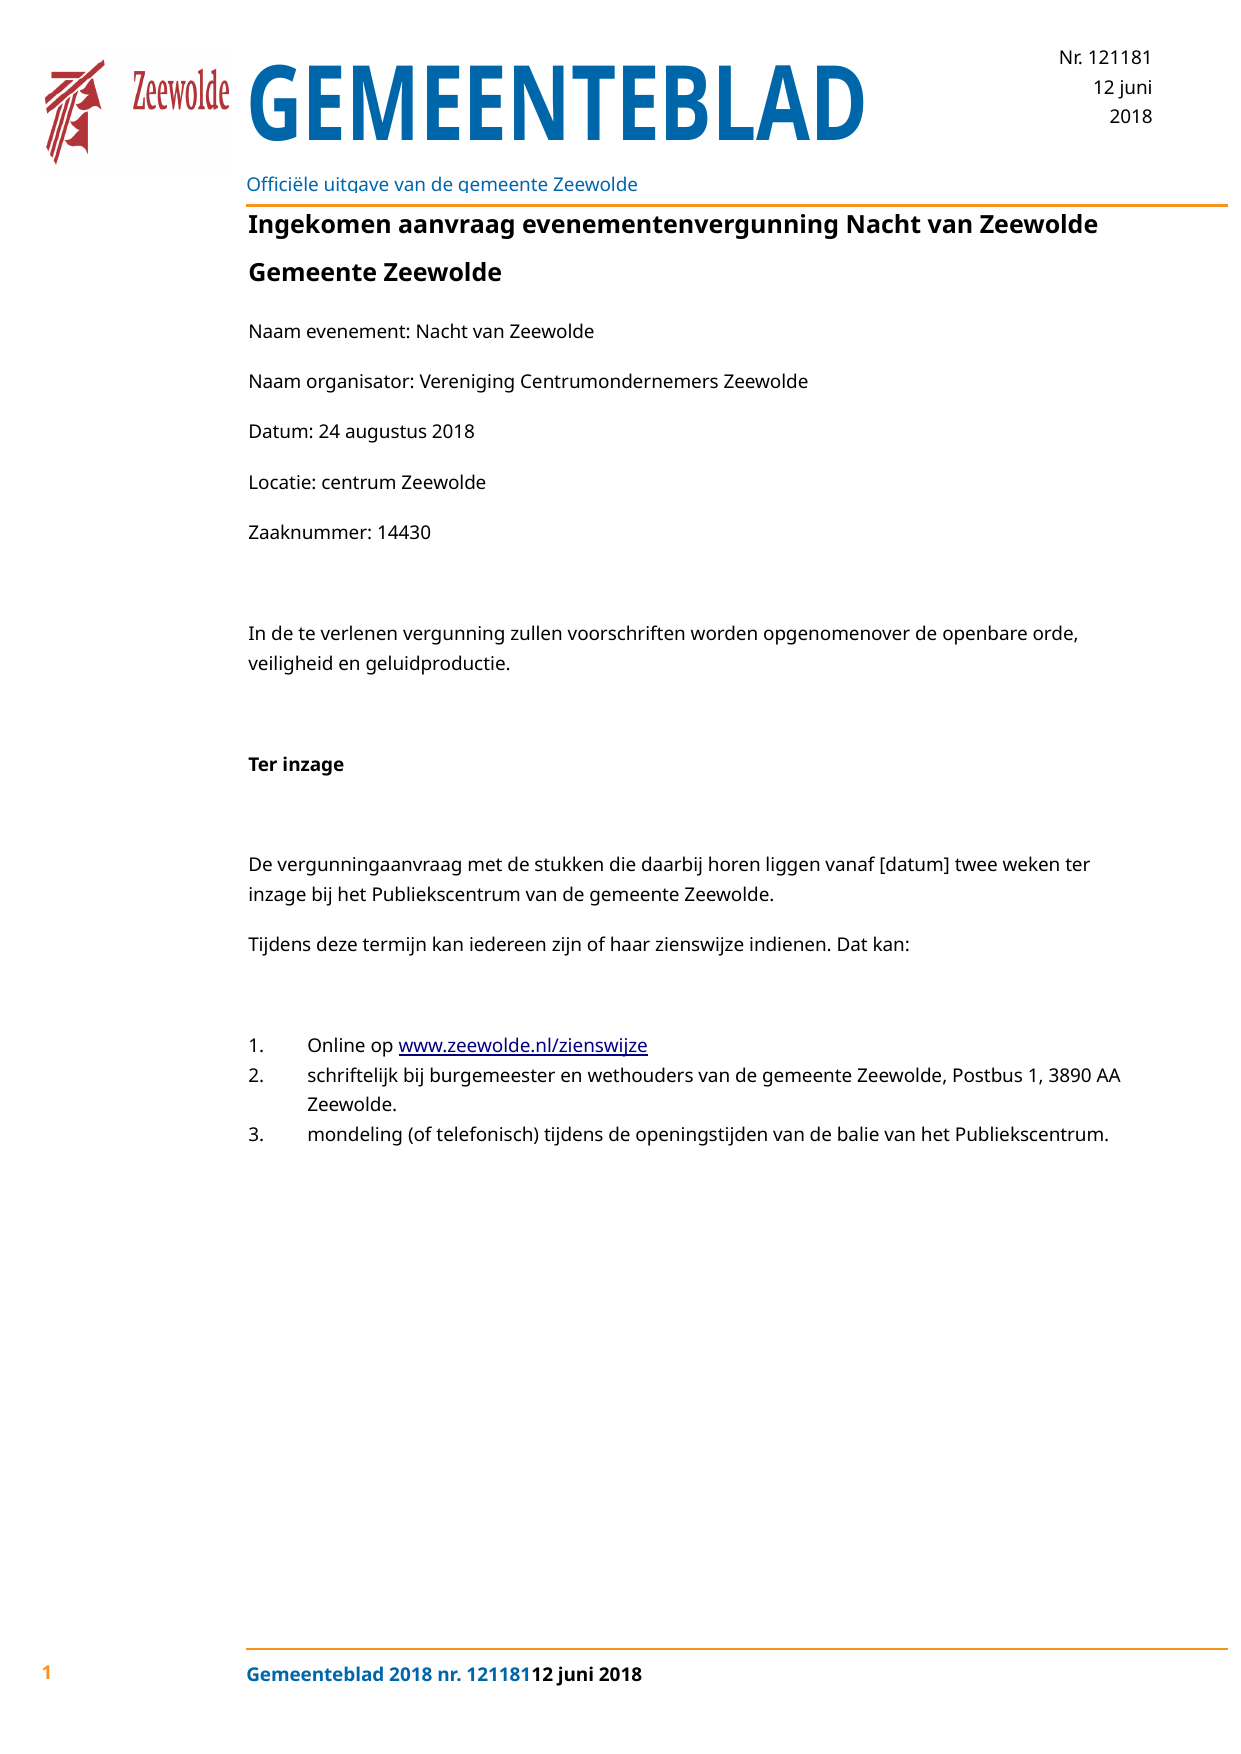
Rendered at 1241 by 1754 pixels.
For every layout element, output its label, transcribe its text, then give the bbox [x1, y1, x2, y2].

list schriftelijk bij burgemeester en wethouders van de gemeente Zeewolde, Postbus 1, 3890 AA Zeewolde. [248, 1062, 1152, 1117]
list Online op www.zeewolde.nl/zienswijze [248, 1032, 1152, 1058]
picture [41, 47, 231, 172]
text Ter inzage [248, 751, 1152, 777]
text Ingekomen aanvraag evenementenvergunning Nacht van Zeewolde Gemeente Zeewolde [248, 207, 1152, 288]
text Zaaknummer: 14430 [248, 519, 1152, 545]
text De vergunningaanvraag met de stukken die daarbij horen liggen vanaf [datum] twee weken ter inzage bij het Publiekscentrum van de gemeente Zeewolde. [248, 852, 1152, 907]
text Datum: 24 augustus 2018 [248, 419, 1152, 444]
text Naam evenement: Nacht van Zeewolde [248, 318, 1152, 344]
text Tijdens deze termijn kan iedereen zijn of haar zienswijze indienen. Dat kan: [248, 932, 1152, 957]
text Naam organisator: Vereniging Centrumondernemers Zeewolde [248, 368, 1152, 394]
text In de te verlenen vergunning zullen voorschriften worden opgenomenover de openbare orde, veiligheid en geluidproductie. [248, 620, 1152, 676]
list mondeling (of telefonisch) tijdens de openingstijden van de balie van het Publiekscentrum. [248, 1121, 1152, 1147]
text Locatie: centrum Zeewolde [248, 469, 1152, 495]
